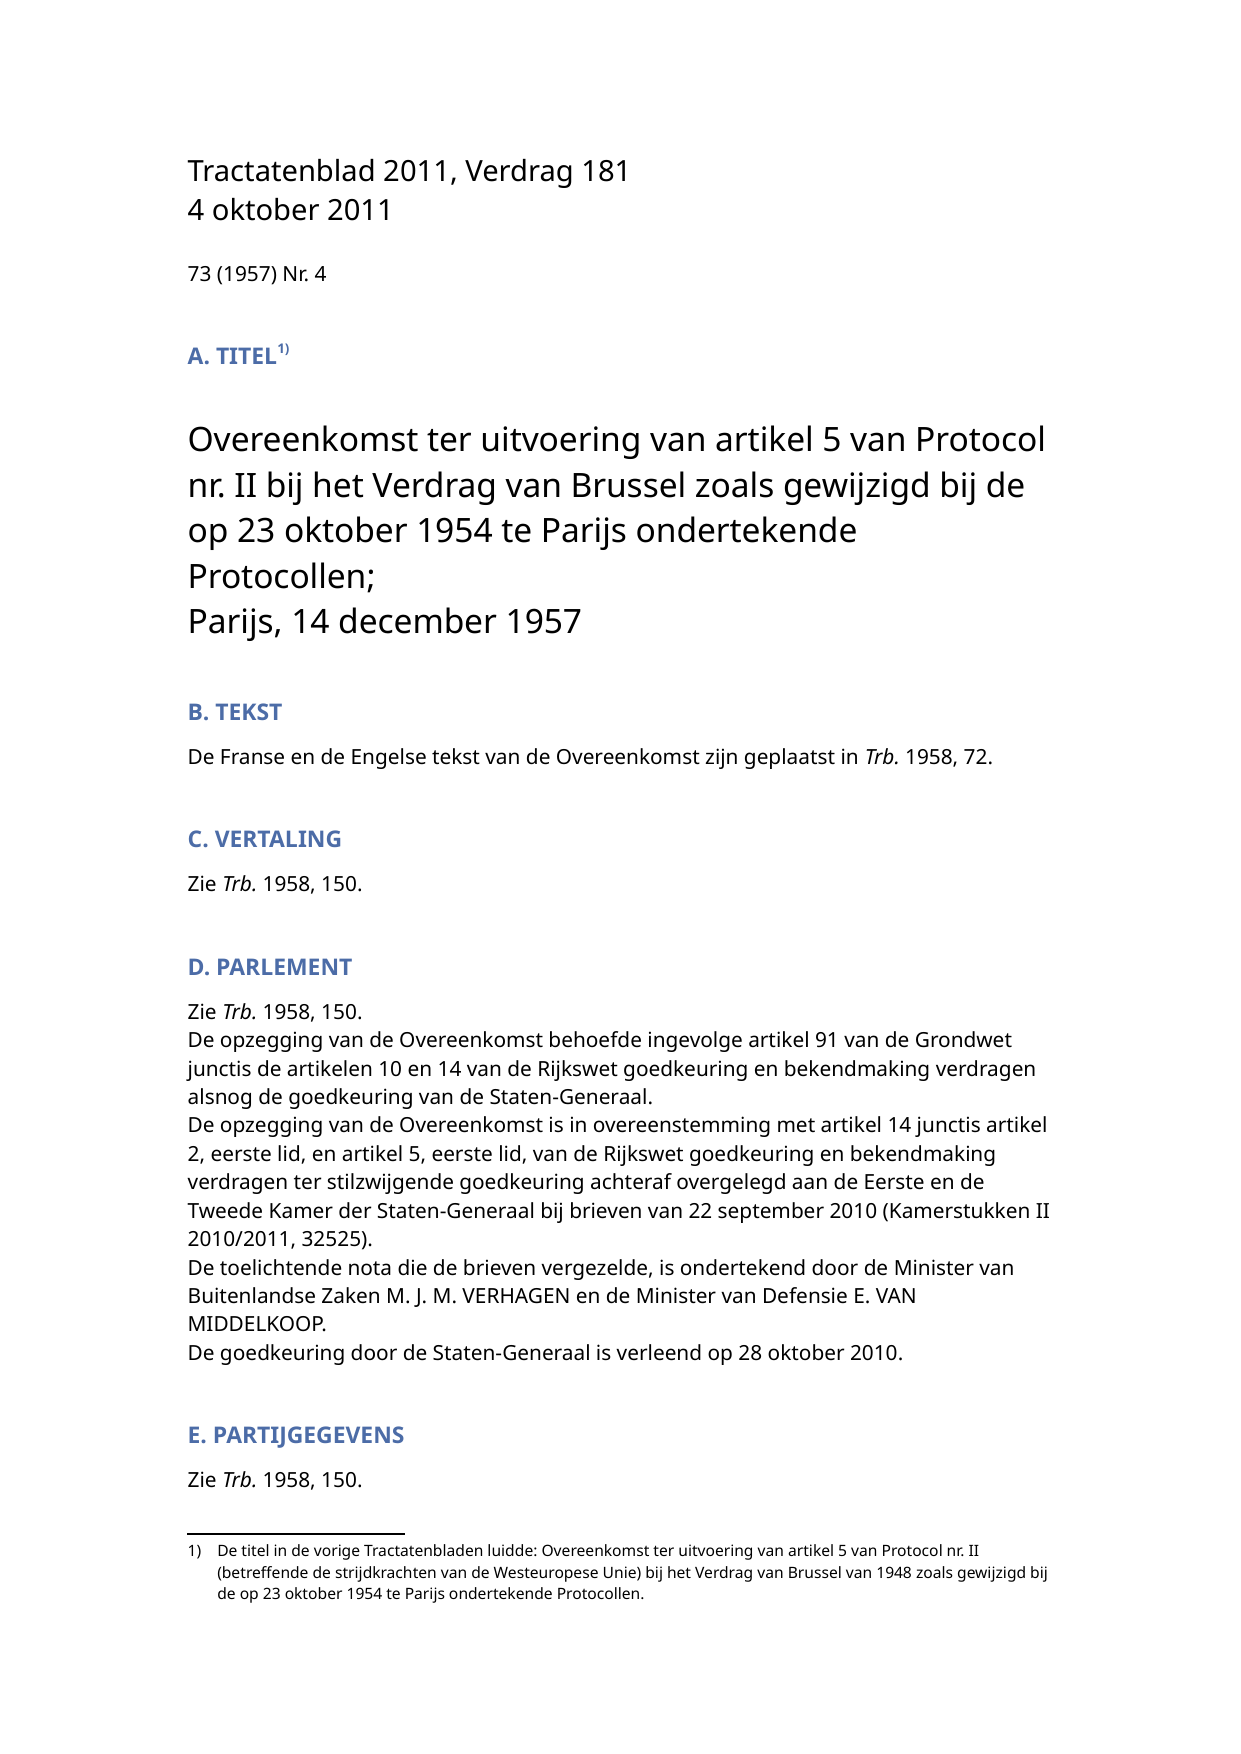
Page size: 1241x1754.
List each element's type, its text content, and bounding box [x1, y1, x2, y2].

subtitle A. TITEL [187, 340, 1053, 371]
subtitle D. PARLEMENT [187, 951, 1053, 982]
text Zie Trb. 1958, 150. [187, 997, 1053, 1025]
text De opzegging van de Overeenkomst behoefde ingevolge artikel 91 van de Grondwet junctis de artikelen 10 en 14 van de Rijkswet goedkeuring en bekendmaking verdragen alsnog de goedkeuring van de Staten-Generaal. [187, 1025, 1053, 1111]
text 73 (1957) Nr. 4 [187, 259, 1053, 287]
text 4 oktober 2011 [187, 190, 1053, 229]
text De goedkeuring door de Staten-Generaal is verleend op 28 oktober 2010. [187, 1338, 1053, 1366]
text Tractatenblad 2011, Verdrag 181 [187, 150, 1053, 190]
text Zie Trb. 1958, 150. [187, 869, 1053, 898]
subtitle C. VERTALING [187, 823, 1053, 854]
text Parijs, 14 december 1957 [187, 598, 1053, 644]
text Overeenkomst ter uitvoering van artikel 5 van Protocol nr. II bij het Verdrag van Brussel zoals gewijzigd bij de op 23 oktober 1954 te Parijs ondertekende Protocollen; [187, 416, 1053, 598]
text De titel in de vorige Tractatenbladen luidde: Overeenkomst ter uitvoering van artikel 5 van Protocol nr. II (betreffende de strijdkrachten van de Westeuropese Unie) bij het Verdrag van Brussel van 1948 zoals gewijzigd bij de op 23 oktober 1954 te Parijs ondertekende Protocollen. [187, 1490, 1053, 1604]
subtitle B. TEKST [187, 696, 1053, 727]
text De opzegging van de Overeenkomst is in overeenstemming met artikel 14 junctis artikel 2, eerste lid, en artikel 5, eerste lid, van de Rijkswet goedkeuring en bekendmaking verdragen ter stilzwijgende goedkeuring achteraf overgelegd aan de Eerste en de Tweede Kamer der Staten-Generaal bij brieven van 22 september 2010 (Kamerstukken II 2010/2011, 32525). [187, 1111, 1053, 1253]
text De Franse en de Engelse tekst van de Overeenkomst zijn geplaatst in Trb. 1958, 72. [187, 742, 1053, 771]
text De toelichtende nota die de brieven vergezelde, is ondertekend door de Minister van Buitenlandse Zaken M. J. M. VERHAGEN en de Minister van Defensie E. VAN MIDDELKOOP. [187, 1253, 1053, 1338]
